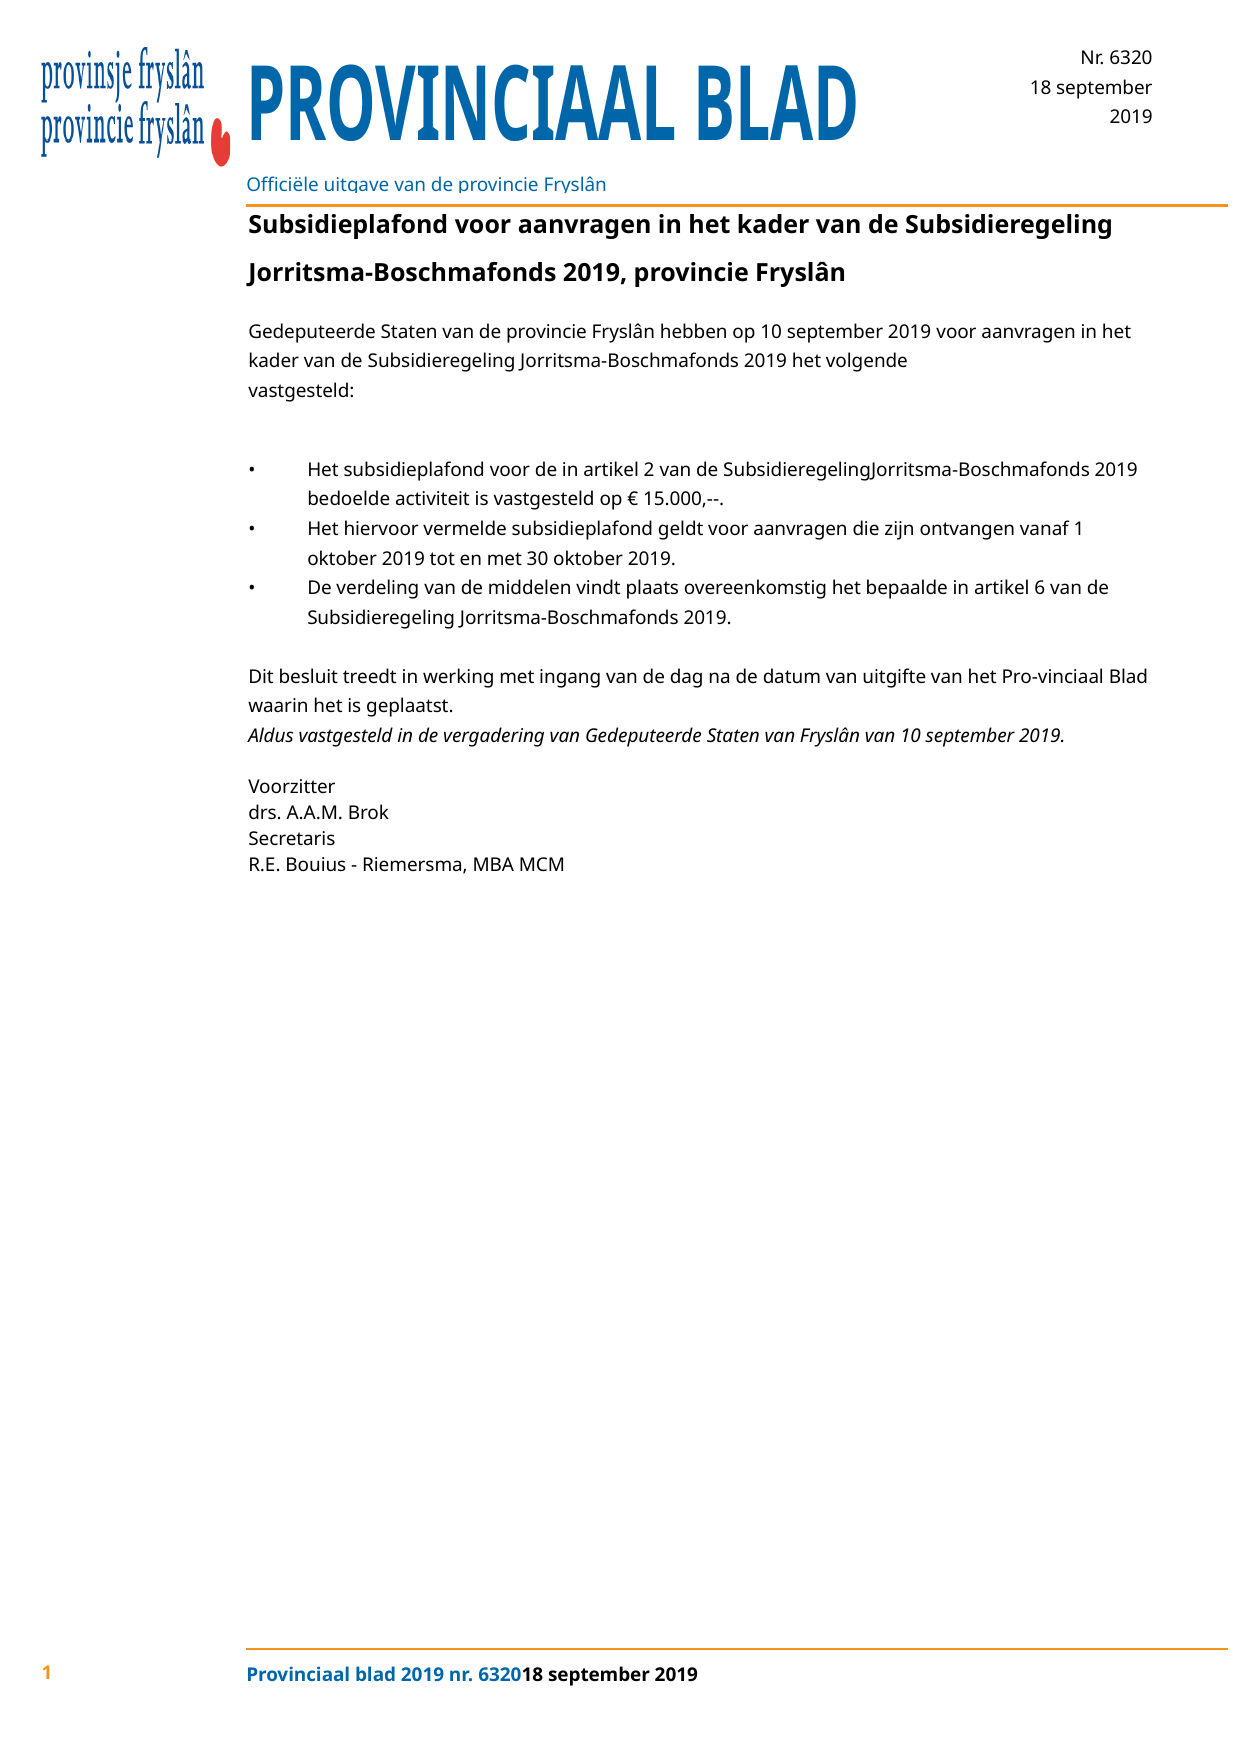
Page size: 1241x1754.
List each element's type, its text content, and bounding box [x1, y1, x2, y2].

list Het hiervoor vermelde subsidieplafond geldt voor aanvragen die zijn ontvangen vanaf 1 oktober 2019 tot en met 30 oktober 2019. [248, 515, 1152, 570]
text Aldus vastgesteld in de vergadering van Gedeputeerde Staten van Fryslân van 10 september 2019. [248, 722, 1152, 748]
text Secretaris [248, 825, 1152, 851]
list Het subsidieplafond voor de in artikel 2 van de SubsidieregelingJorritsma-Boschmafonds 2019 bedoelde activiteit is vastgesteld op € 15.000,--. [248, 456, 1152, 511]
picture [41, 47, 231, 172]
text Dit besluit treedt in werking met ingang van de dag na de datum van uitgifte van het Pro-vinciaal Blad waarin het is geplaatst. [248, 663, 1152, 718]
text Gedeputeerde Staten van de provincie Fryslân hebben op 10 september 2019 voor aanvragen in het kader van de Subsidieregeling Jorritsma-Boschmafonds 2019 het volgende [248, 318, 1152, 373]
text R.E. Bouius - Riemersma, MBA MCM [248, 851, 1152, 877]
list De verdeling van de middelen vindt plaats overeenkomstig het bepaalde in artikel 6 van de Subsidieregeling Jorritsma-Boschmafonds 2019. [248, 574, 1152, 629]
text Subsidieplafond voor aanvragen in het kader van de Subsidieregeling Jorritsma-Boschmafonds 2019, provincie Fryslân [248, 207, 1152, 288]
text drs. A.A.M. Brok [248, 799, 1152, 825]
text vastgesteld: [248, 377, 1152, 403]
text Voorzitter [248, 774, 1152, 799]
